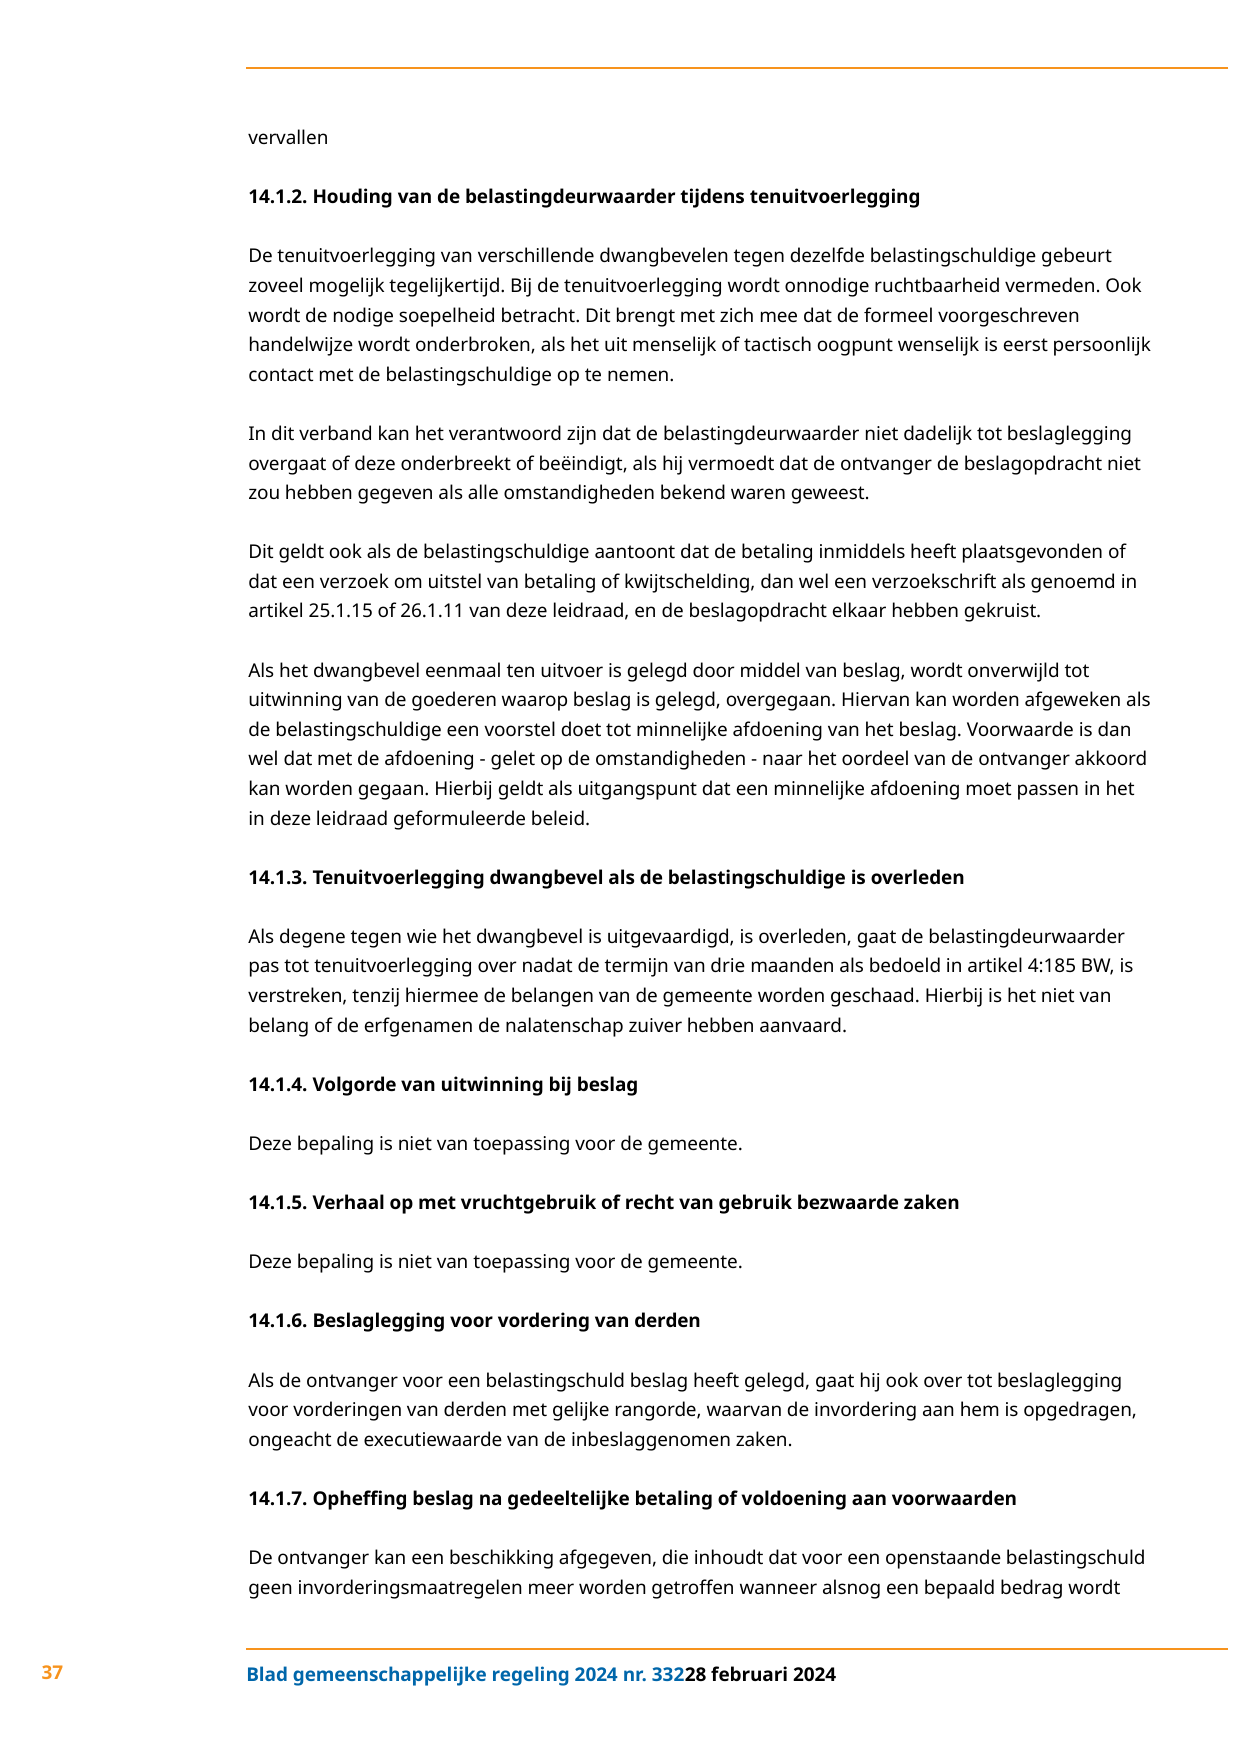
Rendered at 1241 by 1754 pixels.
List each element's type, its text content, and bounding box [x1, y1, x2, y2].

text Dit geldt ook als de belastingschuldige aantoont dat de betaling inmiddels heeft plaatsgevonden of dat een verzoek om uitstel van betaling of kwijtschelding, dan wel een verzoekschrift als genoemd in artikel 25.1.15 of 26.1.11 van deze leidraad, en de beslagopdracht elkaar hebben gekruist. [248, 538, 1152, 623]
text 14.1.3. Tenuitvoerlegging dwangbevel als de belastingschuldige is overleden [248, 864, 1152, 890]
text Deze bepaling is niet van toepassing voor de gemeente. [248, 1130, 1152, 1156]
text Deze bepaling is niet van toepassing voor de gemeente. [248, 1248, 1152, 1274]
picture [41, 47, 231, 172]
text Als het dwangbevel eenmaal ten uitvoer is gelegd door middel van beslag, wordt onverwijld tot uitwinning van de goederen waarop beslag is gelegd, overgegaan. Hiervan kan worden afgeweken als de belastingschuldige een voorstel doet tot minnelijke afdoening van het beslag. Voorwaarde is dan wel dat met de afdoening - gelet op de omstandigheden - naar het oordeel van de ontvanger akkoord kan worden gegaan. Hierbij geldt als uitgangspunt dat een minnelijke afdoening moet passen in het in deze leidraad geformuleerde beleid. [248, 657, 1152, 831]
text 14.1.6. Beslaglegging voor vordering van derden [248, 1308, 1152, 1333]
text 14.1.4. Volgorde van uitwinning bij beslag [248, 1071, 1152, 1097]
text De ontvanger kan een beschikking afgegeven, die inhoudt dat voor een openstaande belastingschuld geen invorderingsmaatregelen meer worden getroffen wanneer alsnog een bepaald bedrag wordt [248, 1544, 1152, 1600]
text 14.1.5. Verhaal op met vruchtgebruik of recht van gebruik bezwaarde zaken [248, 1189, 1152, 1215]
text In dit verband kan het verantwoord zijn dat de belastingdeurwaarder niet dadelijk tot beslaglegging overgaat of deze onderbreekt of beëindigt, als hij vermoedt dat de ontvanger de beslagopdracht niet zou hebben gegeven als alle omstandigheden bekend waren geweest. [248, 420, 1152, 505]
text 14.1.2. Houding van de belastingdeurwaarder tijdens tenuitvoerlegging [248, 183, 1152, 209]
text Als de ontvanger voor een belastingschuld beslag heeft gelegd, gaat hij ook over tot beslaglegging voor vorderingen van derden met gelijke rangorde, waarvan de invordering aan hem is opgedragen, ongeacht de executiewaarde van de inbeslaggenomen zaken. [248, 1367, 1152, 1452]
text Als degene tegen wie het dwangbevel is uitgevaardigd, is overleden, gaat de belastingdeurwaarder pas tot tenuitvoerlegging over nadat de termijn van drie maanden als bedoeld in artikel 4:185 BW, is verstreken, tenzij hiermee de belangen van de gemeente worden geschaad. Hierbij is het niet van belang of de erfgenamen de nalatenschap zuiver hebben aanvaard. [248, 923, 1152, 1038]
text 14.1.7. Opheffing beslag na gedeeltelijke betaling of voldoening aan voorwaarden [248, 1485, 1152, 1511]
text vervallen [248, 124, 1152, 150]
text De tenuitvoerlegging van verschillende dwangbevelen tegen dezelfde belastingschuldige gebeurt zoveel mogelijk tegelijkertijd. Bij de tenuitvoerlegging wordt onnodige ruchtbaarheid vermeden. Ook wordt de nodige soepelheid betracht. Dit brengt met zich mee dat de formeel voorgeschreven handelwijze wordt onderbroken, als het uit menselijk of tactisch oogpunt wenselijk is eerst persoonlijk contact met de belastingschuldige op te nemen. [248, 243, 1152, 387]
